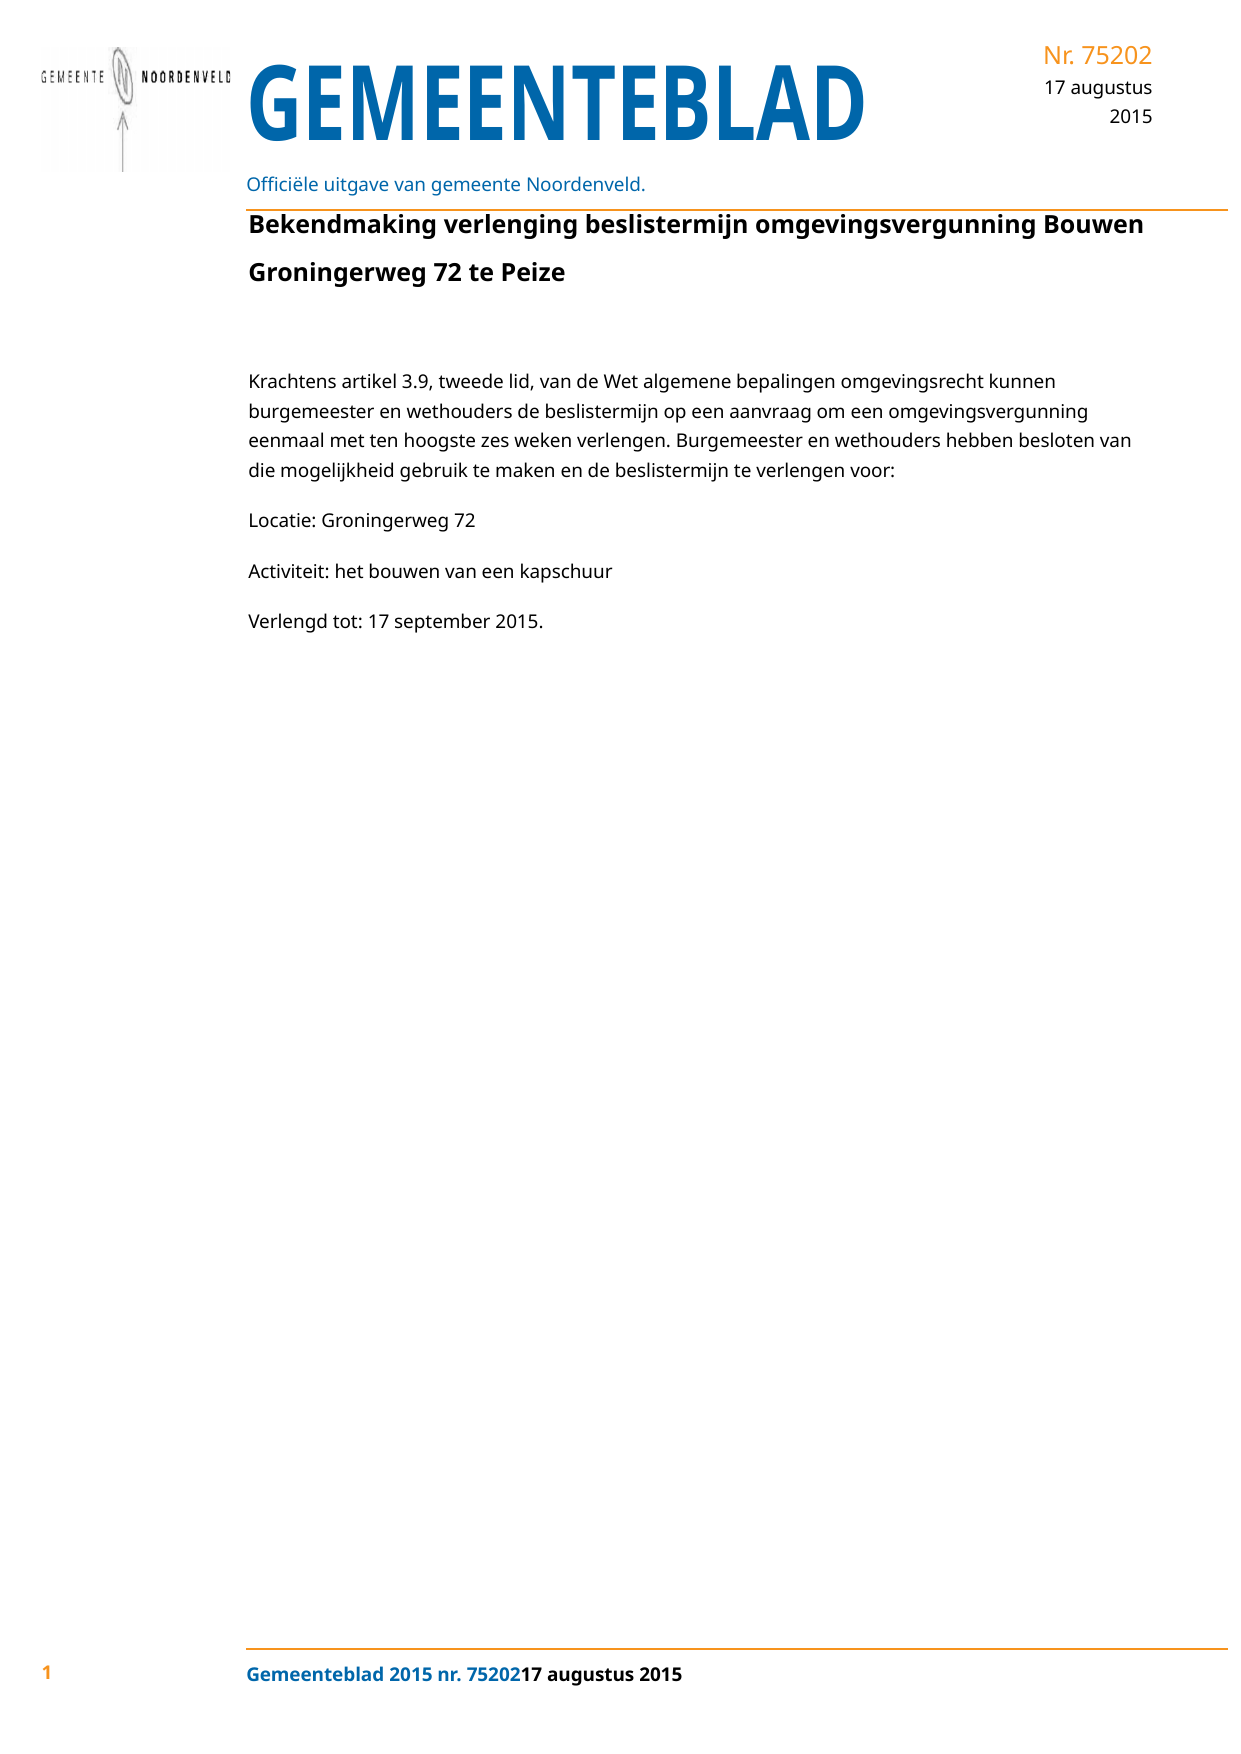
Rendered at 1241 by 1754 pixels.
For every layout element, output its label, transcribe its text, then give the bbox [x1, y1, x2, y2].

text Bekendmaking verlenging beslistermijn omgevingsvergunning Bouwen Groningerweg 72 te Peize [248, 211, 1152, 288]
text Activiteit: het bouwen van een kapschuur [248, 558, 1152, 584]
text Verlengd tot: 17 september 2015. [248, 608, 1152, 634]
picture [41, 47, 231, 172]
text Locatie: Groningerweg 72 [248, 507, 1152, 533]
text Krachtens artikel 3.9, tweede lid, van de Wet algemene bepalingen omgevingsrecht kunnen burgemeester en wethouders de beslistermijn op een aanvraag om een omgevingsvergunning eenmaal met ten hoogste zes weken verlengen. Burgemeester en wethouders hebben besloten van die mogelijkheid gebruik te maken en de beslistermijn te verlengen voor: [248, 368, 1152, 483]
